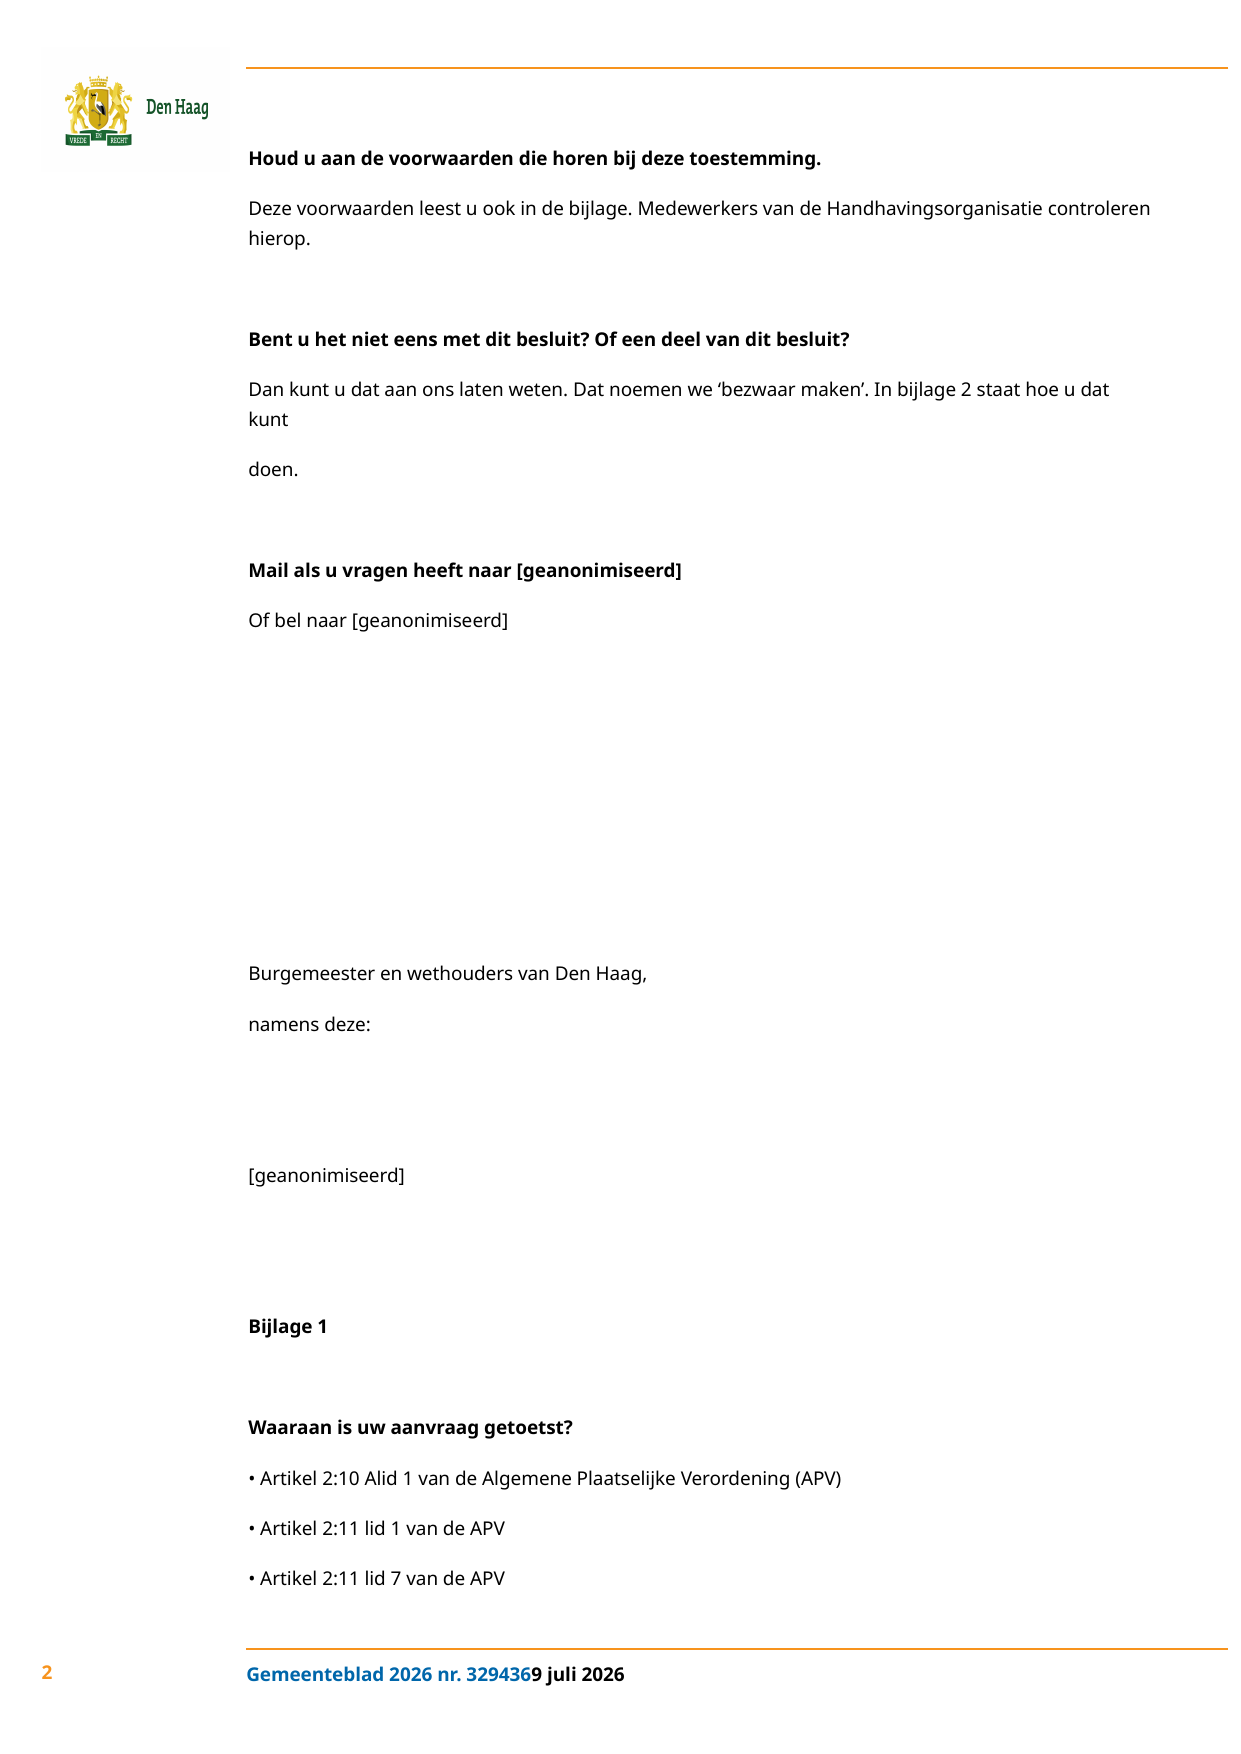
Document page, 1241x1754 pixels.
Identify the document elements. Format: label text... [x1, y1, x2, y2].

text [geanonimiseerd] [248, 1162, 1152, 1188]
text Burgemeester en wethouders van Den Haag, [248, 961, 1152, 986]
text namens deze: [248, 1011, 1152, 1037]
text • Artikel 2:11 lid 1 van de APV [248, 1515, 1152, 1541]
text doen. [248, 456, 1152, 482]
text Bent u het niet eens met dit besluit? Of een deel van dit besluit? [248, 326, 1152, 352]
text Of bel naar [geanonimiseerd] [248, 608, 1152, 633]
text Bijlage 1 [248, 1313, 1152, 1339]
picture [41, 47, 231, 172]
text • Artikel 2:11 lid 7 van de APV [248, 1566, 1152, 1591]
text Mail als u vragen heeft naar [geanonimiseerd] [248, 557, 1152, 583]
text Houd u aan de voorwaarden die horen bij deze toestemming. [248, 145, 1152, 171]
text Dan kunt u dat aan ons laten weten. Dat noemen we ‘bezwaar maken’. In bijlage 2 staat hoe u dat kunt [248, 376, 1152, 432]
text Waaraan is uw aanvraag getoetst? [248, 1414, 1152, 1440]
text • Artikel 2:10 Alid 1 van de Algemene Plaatselijke Verordening (APV) [248, 1465, 1152, 1491]
text Deze voorwaarden leest u ook in de bijlage. Medewerkers van de Handhavingsorganisatie controleren hierop. [248, 196, 1152, 251]
